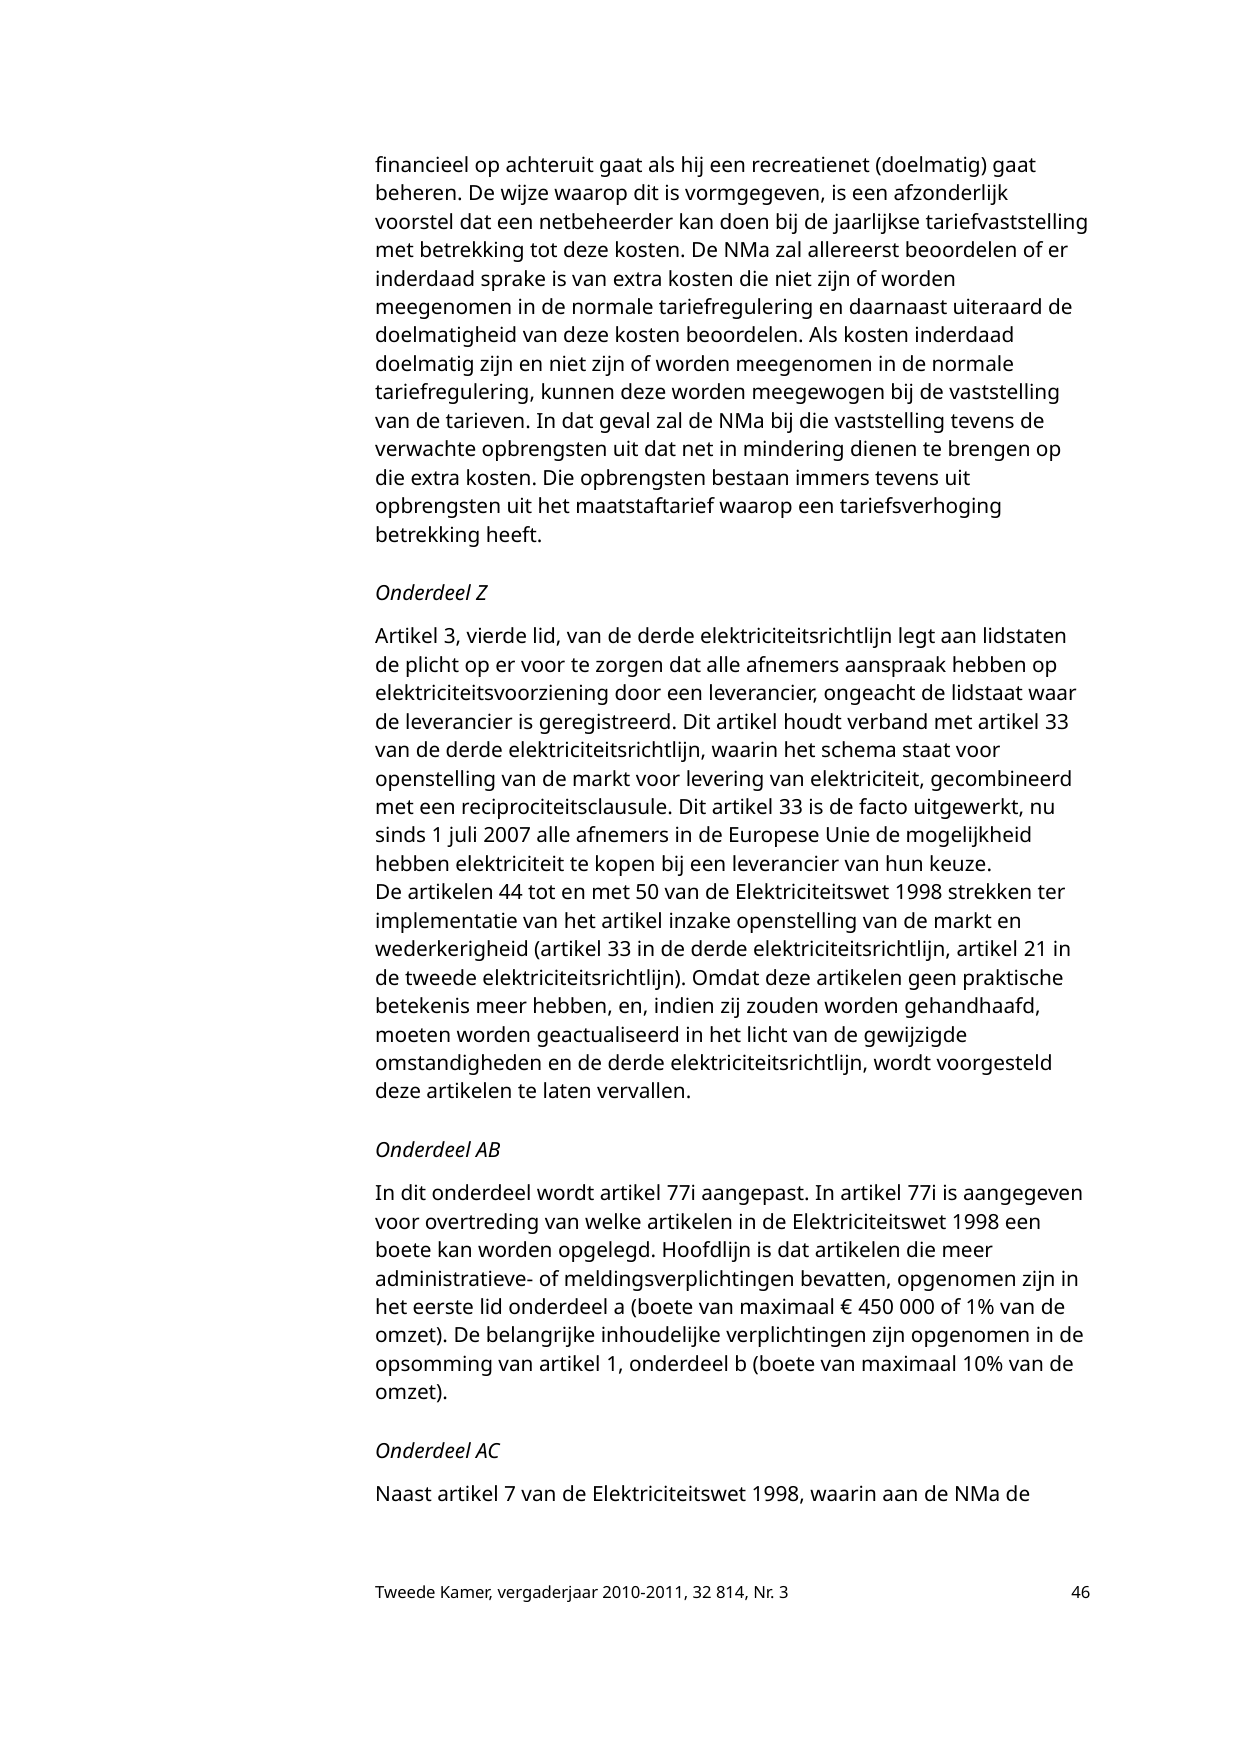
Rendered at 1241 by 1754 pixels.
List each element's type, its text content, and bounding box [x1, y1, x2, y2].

text Artikel 3, vierde lid, van de derde elektriciteitsrichtlijn legt aan lidstaten de plicht op er voor te zorgen dat alle afnemers aanspraak hebben op elektriciteitsvoorziening door een leverancier, ongeacht de lidstaat waar de leverancier is geregistreerd. Dit artikel houdt verband met artikel 33 van de derde elektriciteitsrichtlijn, waarin het schema staat voor openstelling van de markt voor levering van elektriciteit, gecombineerd met een reciprociteitsclausule. Dit artikel 33 is de facto uitgewerkt, nu sinds 1 juli 2007 alle afnemers in de Europese Unie de mogelijkheid hebben elektriciteit te kopen bij een leverancier van hun keuze. [375, 622, 1090, 877]
text Onderdeel AB [375, 1135, 1090, 1163]
text In dit onderdeel wordt artikel 77i aangepast. In artikel 77i is aangegeven voor overtreding van welke artikelen in de Elektriciteitswet 1998 een boete kan worden opgelegd. Hoofdlijn is dat artikelen die meer administratieve- of meldingsverplichtingen bevatten, opgenomen zijn in het eerste lid onderdeel a (boete van maximaal € 450 000 of 1% van de omzet). De belangrijke inhoudelijke verplichtingen zijn opgenomen in de opsomming van artikel 1, onderdeel b (boete van maximaal 10% van de omzet). [375, 1178, 1090, 1406]
text Onderdeel AC [375, 1436, 1090, 1464]
text De artikelen 44 tot en met 50 van de Elektriciteitswet 1998 strekken ter implementatie van het artikel inzake openstelling van de markt en wederkerigheid (artikel 33 in de derde elektriciteitsrichtlijn, artikel 21 in de tweede elektriciteitsrichtlijn). Omdat deze artikelen geen praktische betekenis meer hebben, en, indien zij zouden worden gehandhaafd, moeten worden geactualiseerd in het licht van de gewijzigde omstandigheden en de derde elektriciteitsrichtlijn, wordt voorgesteld deze artikelen te laten vervallen. [375, 877, 1090, 1105]
text financieel op achteruit gaat als hij een recreatienet (doelmatig) gaat beheren. De wijze waarop dit is vormgegeven, is een afzonderlijk voorstel dat een netbeheerder kan doen bij de jaarlijkse tariefvaststelling met betrekking tot deze kosten. De NMa zal allereerst beoordelen of er inderdaad sprake is van extra kosten die niet zijn of worden meegenomen in de normale tariefregulering en daarnaast uiteraard de doelmatigheid van deze kosten beoordelen. Als kosten inderdaad doelmatig zijn en niet zijn of worden meegenomen in de normale tariefregulering, kunnen deze worden meegewogen bij de vaststelling van de tarieven. In dat geval zal de NMa bij die vaststelling tevens de verwachte opbrengsten uit dat net in mindering dienen te brengen op die extra kosten. Die opbrengsten bestaan immers tevens uit opbrengsten uit het maatstaftarief waarop een tariefsverhoging betrekking heeft. [375, 150, 1090, 548]
text Onderdeel Z [375, 578, 1090, 607]
text Naast artikel 7 van de Elektriciteitswet 1998, waarin aan de NMa de [375, 1479, 1090, 1508]
